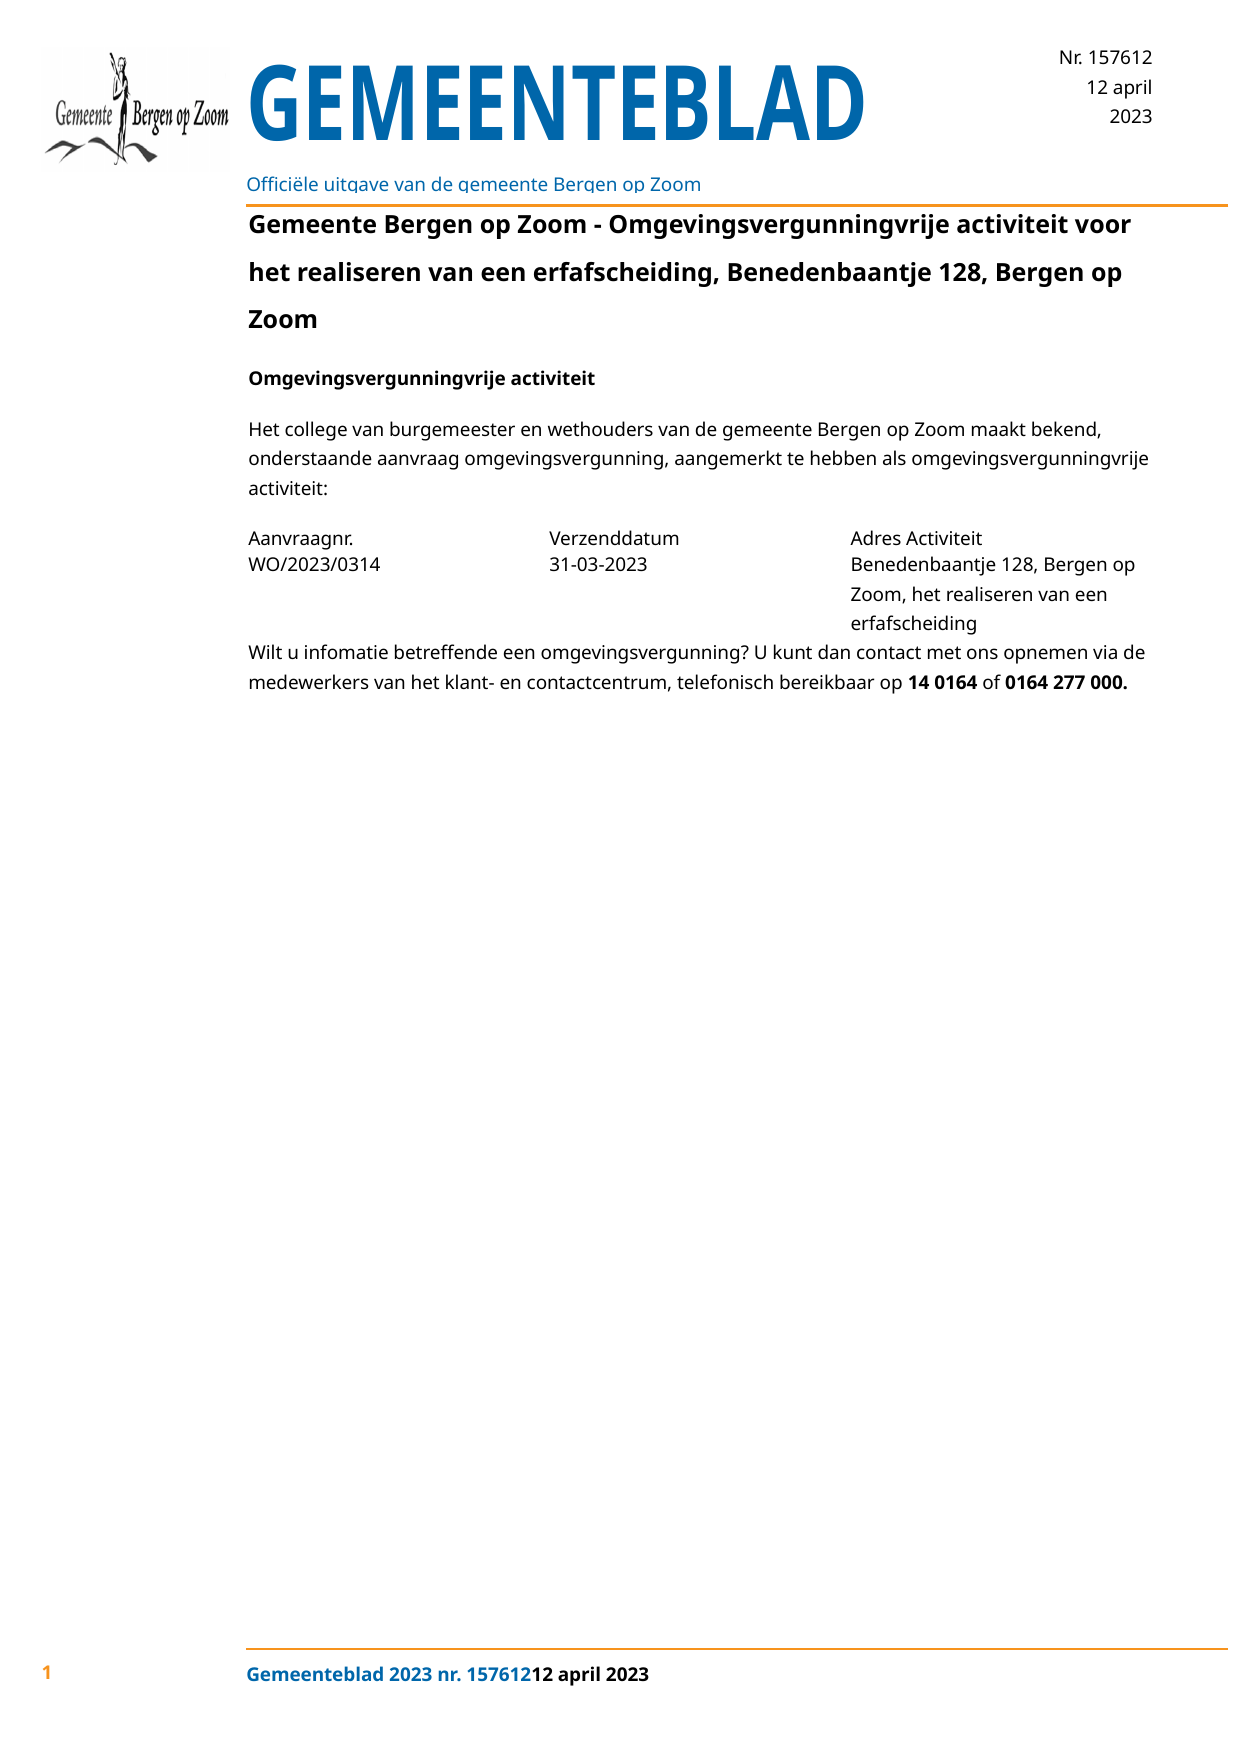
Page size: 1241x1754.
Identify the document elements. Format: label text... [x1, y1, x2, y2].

text Wilt u infomatie betreffende een omgevingsvergunning? U kunt dan contact met ons opnemen via de medewerkers van het klant- en contactcentrum, telefonisch bereikbaar op 14 0164 of 0164 277 000. [248, 639, 1152, 695]
table_cell Benedenbaantje 128, Bergen op Zoom, het realiseren van een erfafscheiding [850, 551, 1152, 636]
text Het college van burgemeester en wethouders van de gemeente Bergen op Zoom maakt bekend, onderstaande aanvraag omgevingsvergunning, aangemerkt te hebben als omgevingsvergunningvrije activiteit: [248, 416, 1152, 501]
table_header Adres Activiteit [850, 526, 1152, 551]
table_cell WO/2023/0314 [248, 551, 549, 636]
picture [41, 47, 231, 172]
text Omgevingsvergunningvrije activiteit [248, 366, 1152, 391]
table_header Verzenddatum [549, 526, 850, 551]
text Gemeente Bergen op Zoom - Omgevingsvergunningvrije activiteit voor het realiseren van een erfafscheiding, Benedenbaantje 128, Bergen op Zoom [248, 207, 1152, 336]
table_cell 31-03-2023 [549, 551, 850, 636]
table_header Aanvraagnr. [248, 526, 549, 551]
